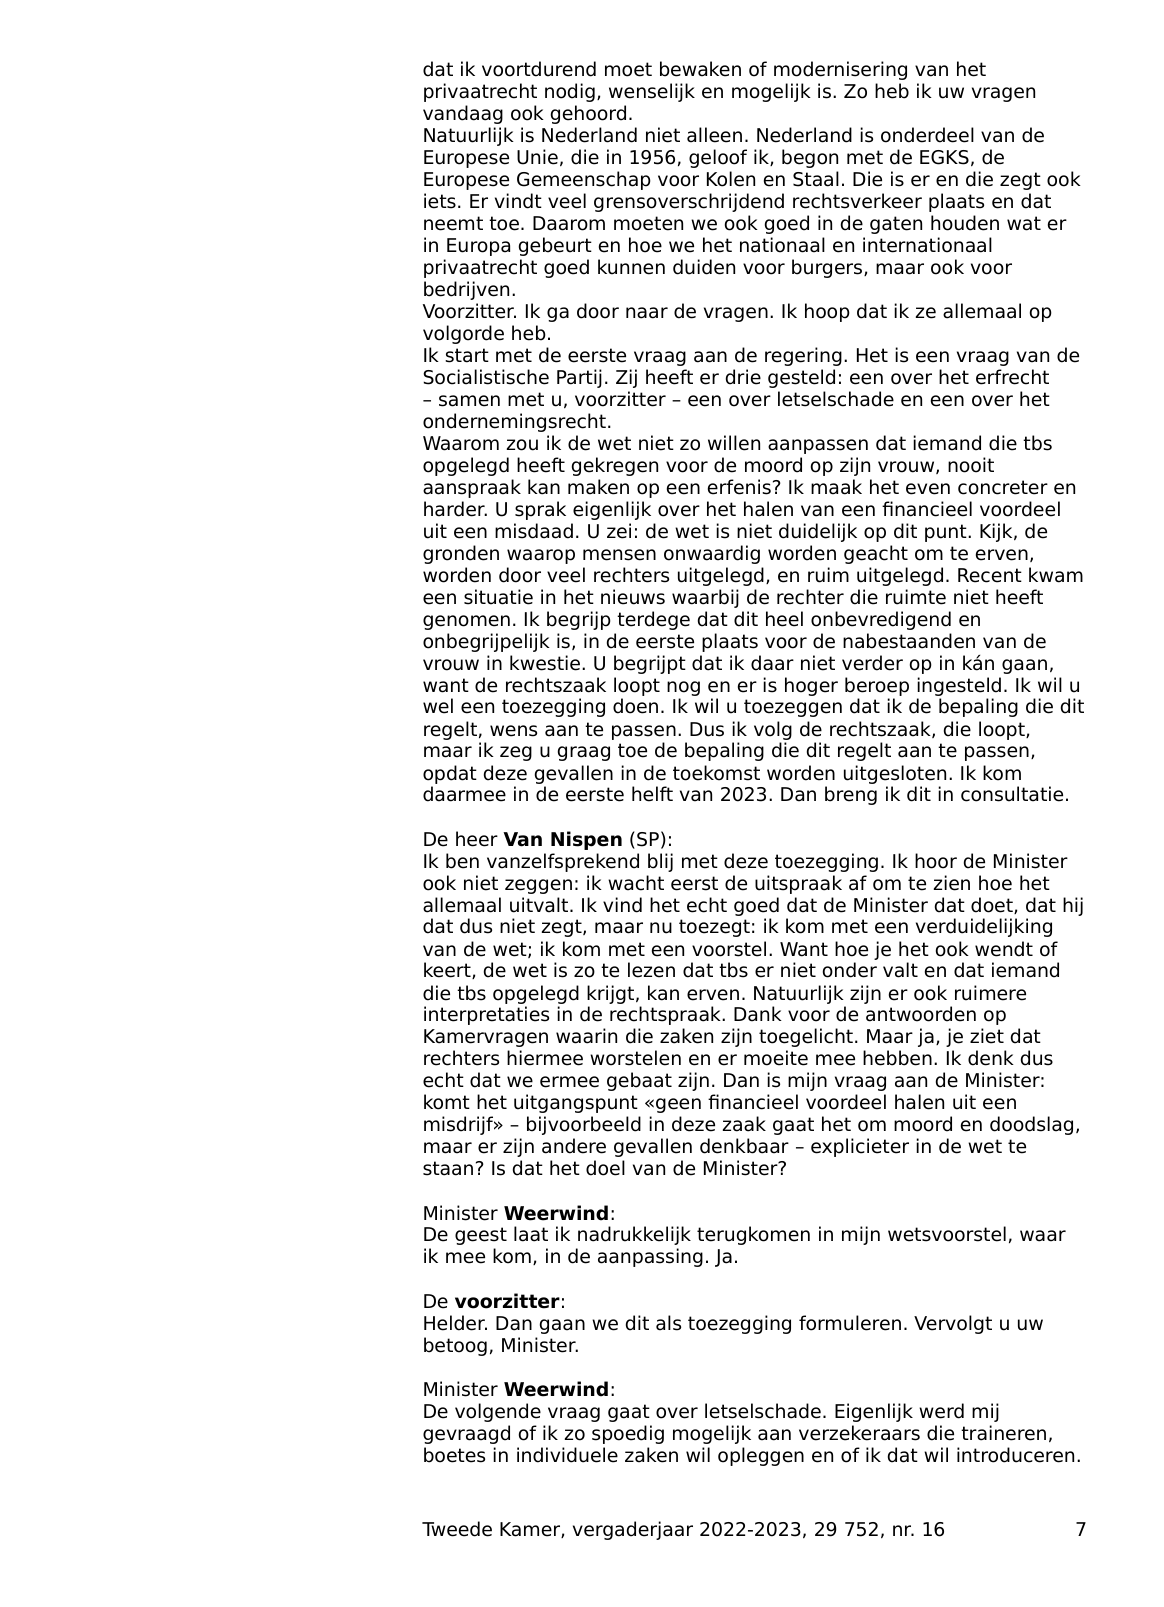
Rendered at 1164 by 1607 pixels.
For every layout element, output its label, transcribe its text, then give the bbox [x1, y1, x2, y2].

text Helder. Dan gaan we dit als toezegging formuleren. Vervolgt u uw betoog, Minister. [422, 1312, 1087, 1356]
text De volgende vraag gaat over letselschade. Eigenlijk werd mij gevraagd of ik zo spoedig mogelijk aan verzekeraars die traineren, boetes in individuele zaken wil opleggen en of ik dat wil introduceren. [422, 1401, 1087, 1467]
text De heer Van Nispen (SP): [422, 828, 1087, 851]
text De voorzitter: [422, 1291, 1087, 1312]
text Minister Weerwind: [422, 1379, 1087, 1401]
text Waarom zou ik de wet niet zo willen aanpassen dat iemand die tbs opgelegd heeft gekregen voor de moord op zijn vrouw, nooit aanspraak kan maken op een erfenis? Ik maak het even concreter en harder. U sprak eigenlijk over het halen van een financieel voordeel uit een misdaad. U zei: de wet is niet duidelijk op dit punt. Kijk, de gronden waarop mensen onwaardig worden geacht om te erven, worden door veel rechters uitgelegd, en ruim uitgelegd. Recent kwam een situatie in het nieuws waarbij de rechter die ruimte niet heeft genomen. Ik begrijp terdege dat dit heel onbevredigend en onbegrijpelijk is, in de eerste plaats voor de nabestaanden van de vrouw in kwestie. U begrijpt dat ik daar niet verder op in kán gaan, want de rechtszaak loopt nog en er is hoger beroep ingesteld. Ik wil u wel een toezegging doen. Ik wil u toezeggen dat ik de bepaling die dit regelt, wens aan te passen. Dus ik volg de rechtszaak, die loopt, maar ik zeg u graag toe de bepaling die dit regelt aan te passen, opdat deze gevallen in de toekomst worden uitgesloten. Ik kom daarmee in de eerste helft van 2023. Dan breng ik dit in consultatie. [422, 433, 1087, 806]
text Ik start met de eerste vraag aan de regering. Het is een vraag van de Socialistische Partij. Zij heeft er drie gesteld: een over het erfrecht – samen met u, voorzitter – een over letselschade en een over het ondernemingsrecht. [422, 345, 1087, 433]
text dat ik voortdurend moet bewaken of modernisering van het privaatrecht nodig, wenselijk en mogelijk is. Zo heb ik uw vragen vandaag ook gehoord. [422, 59, 1087, 125]
text Minister Weerwind: [422, 1202, 1087, 1224]
text Natuurlijk is Nederland niet alleen. Nederland is onderdeel van de Europese Unie, die in 1956, geloof ik, begon met de EGKS, de Europese Gemeenschap voor Kolen en Staal. Die is er en die zegt ook iets. Er vindt veel grensoverschrijdend rechtsverkeer plaats en dat neemt toe. Daarom moeten we ook goed in de gaten houden wat er in Europa gebeurt en hoe we het nationaal en internationaal privaatrecht goed kunnen duiden voor burgers, maar ook voor bedrijven. [422, 125, 1087, 301]
text Voorzitter. Ik ga door naar de vragen. Ik hoop dat ik ze allemaal op volgorde heb. [422, 301, 1087, 345]
text De geest laat ik nadrukkelijk terugkomen in mijn wetsvoorstel, waar ik mee kom, in de aanpassing. Ja. [422, 1224, 1087, 1268]
text Ik ben vanzelfsprekend blij met deze toezegging. Ik hoor de Minister ook niet zeggen: ik wacht eerst de uitspraak af om te zien hoe het allemaal uitvalt. Ik vind het echt goed dat de Minister dat doet, dat hij dat dus niet zegt, maar nu toezegt: ik kom met een verduidelijking van de wet; ik kom met een voorstel. Want hoe je het ook wendt of keert, de wet is zo te lezen dat tbs er niet onder valt en dat iemand die tbs opgelegd krijgt, kan erven. Natuurlijk zijn er ook ruimere interpretaties in de rechtspraak. Dank voor de antwoorden op Kamervragen waarin die zaken zijn toegelicht. Maar ja, je ziet dat rechters hiermee worstelen en er moeite mee hebben. Ik denk dus echt dat we ermee gebaat zijn. Dan is mijn vraag aan de Minister: komt het uitgangspunt «geen financieel voordeel halen uit een misdrijf» – bijvoorbeeld in deze zaak gaat het om moord en doodslag, maar er zijn andere gevallen denkbaar – explicieter in de wet te staan? Is dat het doel van de Minister? [422, 851, 1087, 1180]
